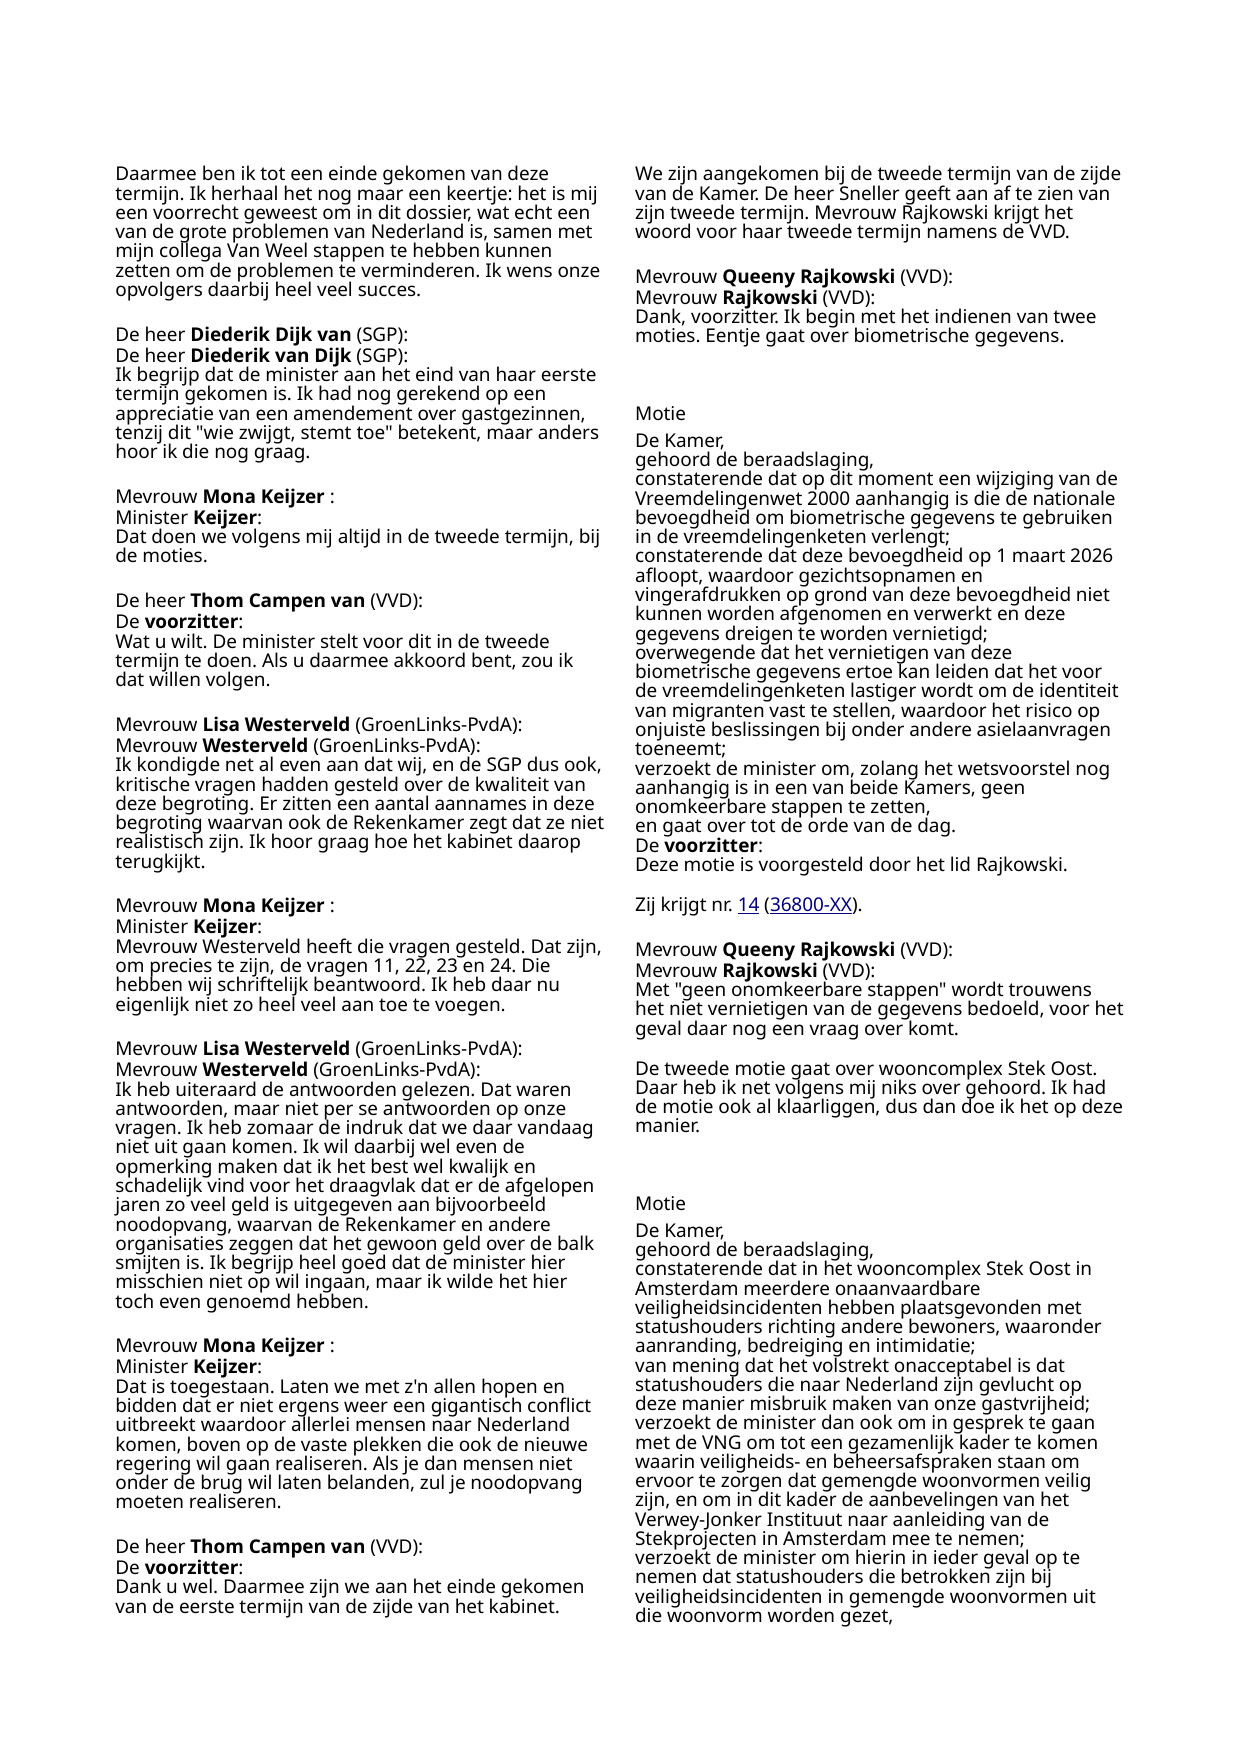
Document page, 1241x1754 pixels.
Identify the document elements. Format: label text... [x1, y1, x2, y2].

text gehoord de beraadslaging, [635, 1241, 1125, 1260]
text Mevrouw Westerveld (GroenLinks-PvdA): [115, 1061, 605, 1081]
text De heer Diederik Dijk van (SGP): [115, 321, 605, 347]
text De voorzitter: [115, 613, 605, 633]
text Mevrouw Mona Keijzer : [115, 1333, 605, 1358]
text Mevrouw Mona Keijzer : [115, 893, 605, 918]
text Ik heb uiteraard de antwoorden gelezen. Dat waren antwoorden, maar niet per se antwoorden op onze vragen. Ik heb zomaar de indruk dat we daar vandaag niet uit gaan komen. Ik wil daarbij wel even de opmerking maken dat ik het best wel kwalijk en schadelijk vind voor het draagvlak dat er de afgelopen jaren zo veel geld is uitgegeven aan bijvoorbeeld noodopvang, waarvan de Rekenkamer en andere organisaties zeggen dat het gewoon geld over de balk smijten is. Ik begrijp heel goed dat de minister hier misschien niet op wil ingaan, maar ik wilde het hier toch even genoemd hebben. [115, 1081, 605, 1312]
text De Kamer, [635, 1222, 1125, 1241]
text constaterende dat deze bevoegdheid op 1 maart 2026 afloopt, waardoor gezichtsopnamen en vingerafdrukken op grond van deze bevoegdheid niet kunnen worden afgenomen en verwerkt en deze gegevens dreigen te worden vernietigd; [635, 547, 1125, 644]
text Ik kondigde net al even aan dat wij, en de SGP dus ook, kritische vragen hadden gesteld over de kwaliteit van deze begroting. Er zitten een aantal aannames in deze begroting waarvan ook de Rekenkamer zegt dat ze niet realistisch zijn. Ik hoor graag hoe het kabinet daarop terugkijkt. [115, 756, 605, 872]
text verzoekt de minister om, zolang het wetsvoorstel nog aanhangig is in een van beide Kamers, geen onomkeerbare stappen te zetten, [635, 759, 1125, 817]
text Mevrouw Lisa Westerveld (GroenLinks-PvdA): [115, 1036, 605, 1061]
text Met "geen onomkeerbare stappen" wordt trouwens het niet vernietigen van de gegevens bedoeld, voor het geval daar nog een vraag over komt. [635, 981, 1125, 1039]
text Motie [635, 400, 1125, 426]
text De heer Thom Campen van (VVD): [115, 588, 605, 613]
text Dat doen we volgens mij altijd in de tweede termijn, bij de moties. [115, 528, 605, 567]
text De Kamer, [635, 432, 1125, 451]
text en gaat over tot de orde van de dag. [635, 817, 1125, 837]
text van mening dat het volstrekt onacceptabel is dat statushouders die naar Nederland zijn gevlucht op deze manier misbruik maken van onze gastvrijheid; [635, 1357, 1125, 1414]
text Minister Keijzer: [115, 918, 605, 938]
text Wat u wilt. De minister stelt voor dit in de tweede termijn te doen. Als u daarmee akkoord bent, zou ik dat willen volgen. [115, 633, 605, 690]
text Mevrouw Rajkowski (VVD): [635, 962, 1125, 981]
text Mevrouw Rajkowski (VVD): [635, 289, 1125, 308]
text Mevrouw Queeny Rajkowski (VVD): [635, 263, 1125, 289]
text constaterende dat in het wooncomplex Stek Oost in Amsterdam meerdere onaanvaardbare veiligheidsincidenten hebben plaatsgevonden met statushouders richting andere bewoners, waaronder aanranding, bedreiging en intimidatie; [635, 1260, 1125, 1357]
text verzoekt de minister dan ook om in gesprek te gaan met de VNG om tot een gezamenlijk kader te komen waarin veiligheids- en beheersafspraken staan om ervoor te zorgen dat gemengde woonvormen veilig zijn, en om in dit kader de aanbevelingen van het Verwey-Jonker Instituut naar aanleiding van de Stekprojecten in Amsterdam mee te nemen; [635, 1414, 1125, 1549]
text Mevrouw Westerveld heeft die vragen gesteld. Dat zijn, om precies te zijn, de vragen 11, 22, 23 en 24. Die hebben wij schriftelijk beantwoord. Ik heb daar nu eigenlijk niet zo heel veel aan toe te voegen. [115, 938, 605, 1015]
text Daarmee ben ik tot een einde gekomen van deze termijn. Ik herhaal het nog maar een keertje: het is mij een voorrecht geweest om in dit dossier, wat echt een van de grote problemen van Nederland is, samen met mijn collega Van Weel stappen te hebben kunnen zetten om de problemen te verminderen. Ik wens onze opvolgers daarbij heel veel succes. [115, 165, 605, 300]
text verzoekt de minister om hierin in ieder geval op te nemen dat statushouders die betrokken zijn bij veiligheidsincidenten in gemengde woonvormen uit die woonvorm worden gezet, [635, 1549, 1125, 1626]
text Mevrouw Queeny Rajkowski (VVD): [635, 936, 1125, 962]
text De heer Diederik van Dijk (SGP): [115, 347, 605, 366]
text Dat is toegestaan. Laten we met z'n allen hopen en bidden dat er niet ergens weer een gigantisch conflict uitbreekt waardoor allerlei mensen naar Nederland komen, boven op de vaste plekken die ook de nieuwe regering wil gaan realiseren. Als je dan mensen niet onder de brug wil laten belanden, zul je noodopvang moeten realiseren. [115, 1378, 605, 1513]
text overwegende dat het vernietigen van deze biometrische gegevens ertoe kan leiden dat het voor de vreemdelingenketen lastiger wordt om de identiteit van migranten vast te stellen, waardoor het risico op onjuiste beslissingen bij onder andere asielaanvragen toeneemt; [635, 644, 1125, 759]
text De voorzitter: [635, 837, 1125, 856]
text Mevrouw Westerveld (GroenLinks-PvdA): [115, 737, 605, 756]
text Mevrouw Mona Keijzer : [115, 483, 605, 509]
text gehoord de beraadslaging, [635, 451, 1125, 470]
text De voorzitter: [115, 1559, 605, 1578]
text Deze motie is voorgesteld door het lid Rajkowski. [635, 856, 1125, 875]
text constaterende dat op dit moment een wijziging van de Vreemdelingenwet 2000 aanhangig is die de nationale bevoegdheid om biometrische gegevens te gebruiken in de vreemdelingenketen verlengt; [635, 470, 1125, 547]
text De tweede motie gaat over wooncomplex Stek Oost. Daar heb ik net volgens mij niks over gehoord. Ik had de motie ook al klaarliggen, dus dan doe ik het op deze manier. [635, 1059, 1125, 1137]
text Minister Keijzer: [115, 1358, 605, 1378]
text We zijn aangekomen bij de tweede termijn van de zijde van de Kamer. De heer Sneller geeft aan af te zien van zijn tweede termijn. Mevrouw Rajkowski krijgt het woord voor haar tweede termijn namens de VVD. [635, 165, 1125, 242]
text Minister Keijzer: [115, 509, 605, 528]
text Motie [635, 1190, 1125, 1216]
text Dank, voorzitter. Ik begin met het indienen van twee moties. Eentje gaat over biometrische gegevens. [635, 308, 1125, 347]
text Mevrouw Lisa Westerveld (GroenLinks-PvdA): [115, 711, 605, 737]
text Zij krijgt nr. 14 (36800-XX). [635, 896, 1125, 915]
text De heer Thom Campen van (VVD): [115, 1533, 605, 1559]
text Ik begrijp dat de minister aan het eind van haar eerste termijn gekomen is. Ik had nog gerekend op een appreciatie van een amendement over gastgezinnen, tenzij dit "wie zwijgt, stemt toe" betekent, maar anders hoor ik die nog graag. [115, 366, 605, 462]
text Dank u wel. Daarmee zijn we aan het einde gekomen van de eerste termijn van de zijde van het kabinet. [115, 1578, 605, 1617]
